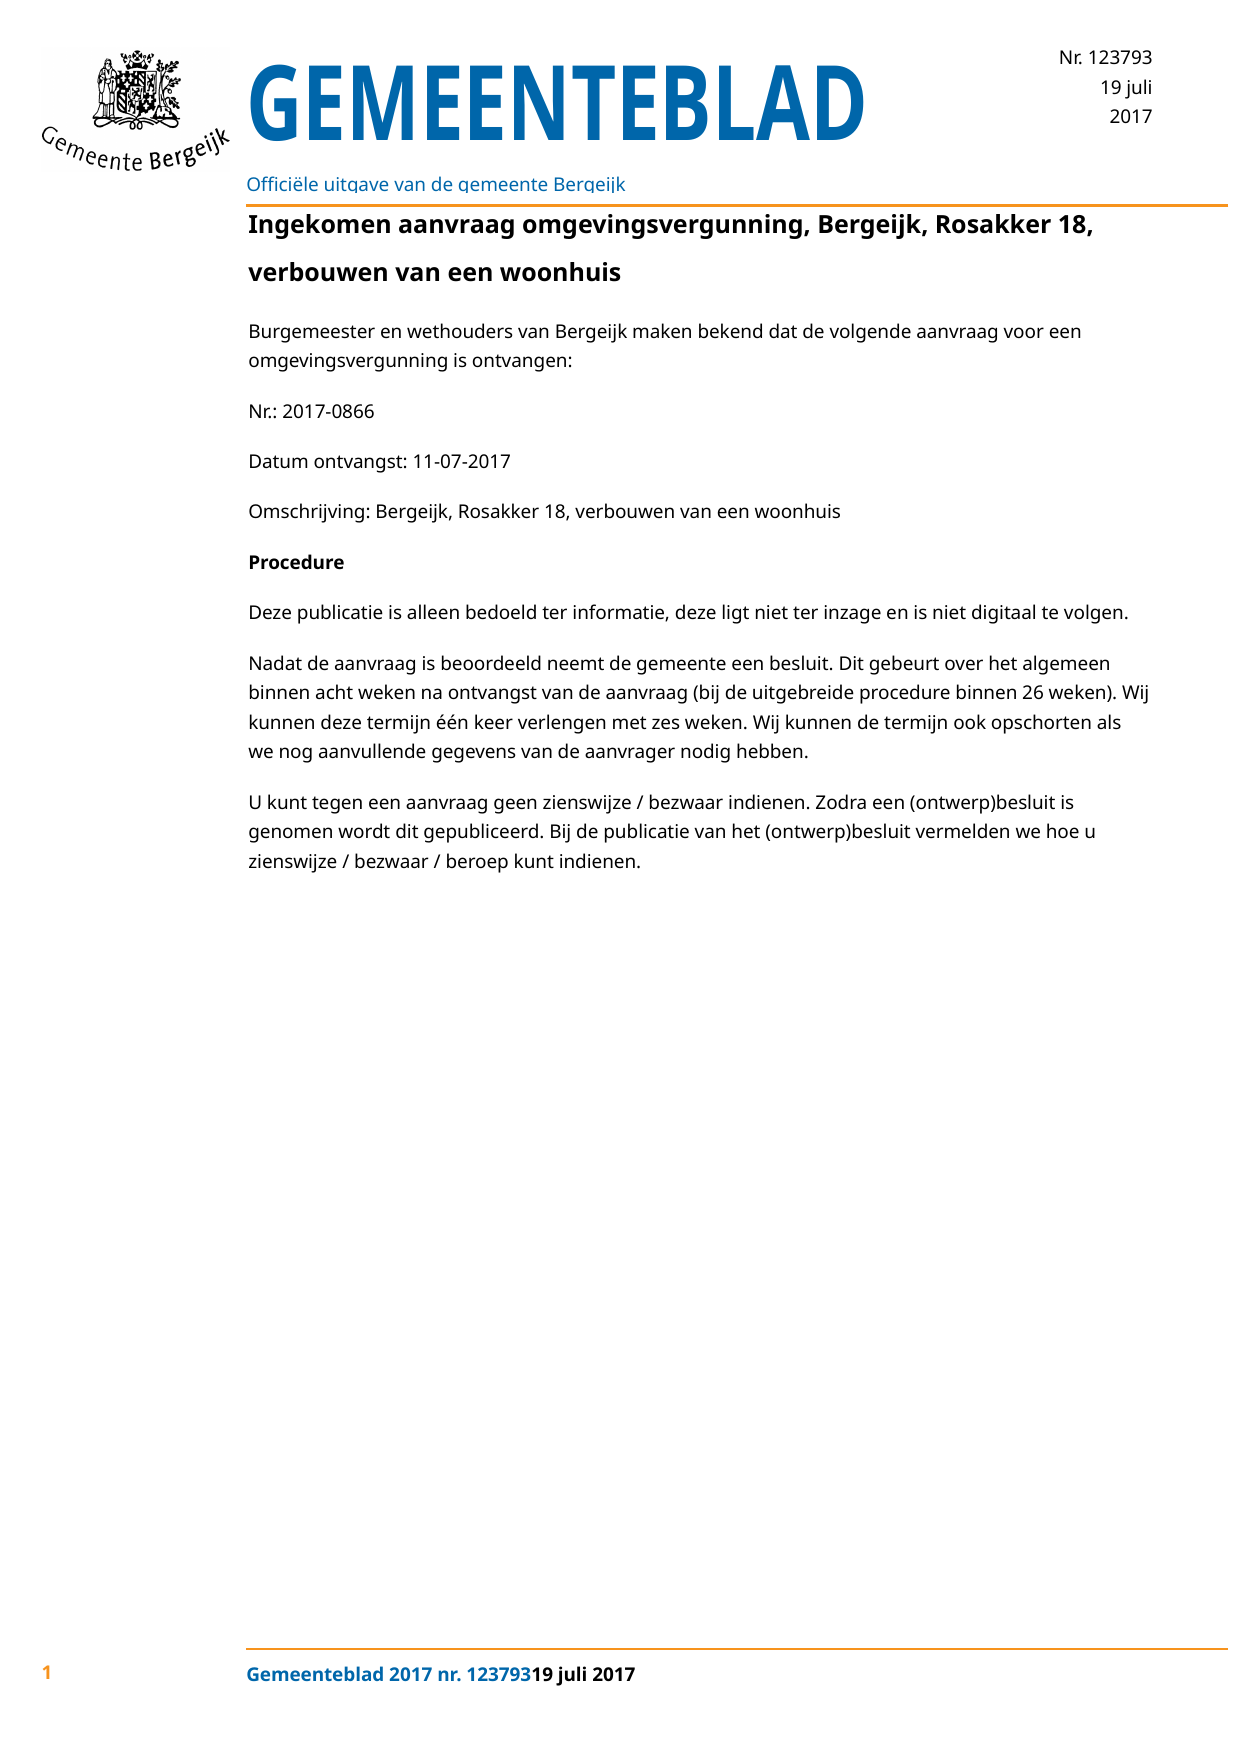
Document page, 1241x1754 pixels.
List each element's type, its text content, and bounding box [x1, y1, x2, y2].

text Datum ontvangst: 11-07-2017 [248, 448, 1152, 474]
text Procedure [248, 549, 1152, 575]
text U kunt tegen een aanvraag geen zienswijze / bezwaar indienen. Zodra een (ontwerp)besluit is genomen wordt dit gepubliceerd. Bij de publicatie van het (ontwerp)besluit vermelden we hoe u zienswijze / bezwaar / beroep kunt indienen. [248, 789, 1152, 874]
text Nr.: 2017-0866 [248, 398, 1152, 424]
text Omschrijving: Bergeijk, Rosakker 18, verbouwen van een woonhuis [248, 499, 1152, 524]
picture [41, 47, 231, 172]
text Deze publicatie is alleen bedoeld ter informatie, deze ligt niet ter inzage en is niet digitaal te volgen. [248, 599, 1152, 625]
text Ingekomen aanvraag omgevingsvergunning, Bergeijk, Rosakker 18, verbouwen van een woonhuis [248, 207, 1152, 288]
text Burgemeester en wethouders van Bergeijk maken bekend dat de volgende aanvraag voor een omgevingsvergunning is ontvangen: [248, 318, 1152, 373]
text Nadat de aanvraag is beoordeeld neemt de gemeente een besluit. Dit gebeurt over het algemeen binnen acht weken na ontvangst van de aanvraag (bij de uitgebreide procedure binnen 26 weken). Wij kunnen deze termijn één keer verlengen met zes weken. Wij kunnen de termijn ook opschorten als we nog aanvullende gegevens van de aanvrager nodig hebben. [248, 650, 1152, 764]
